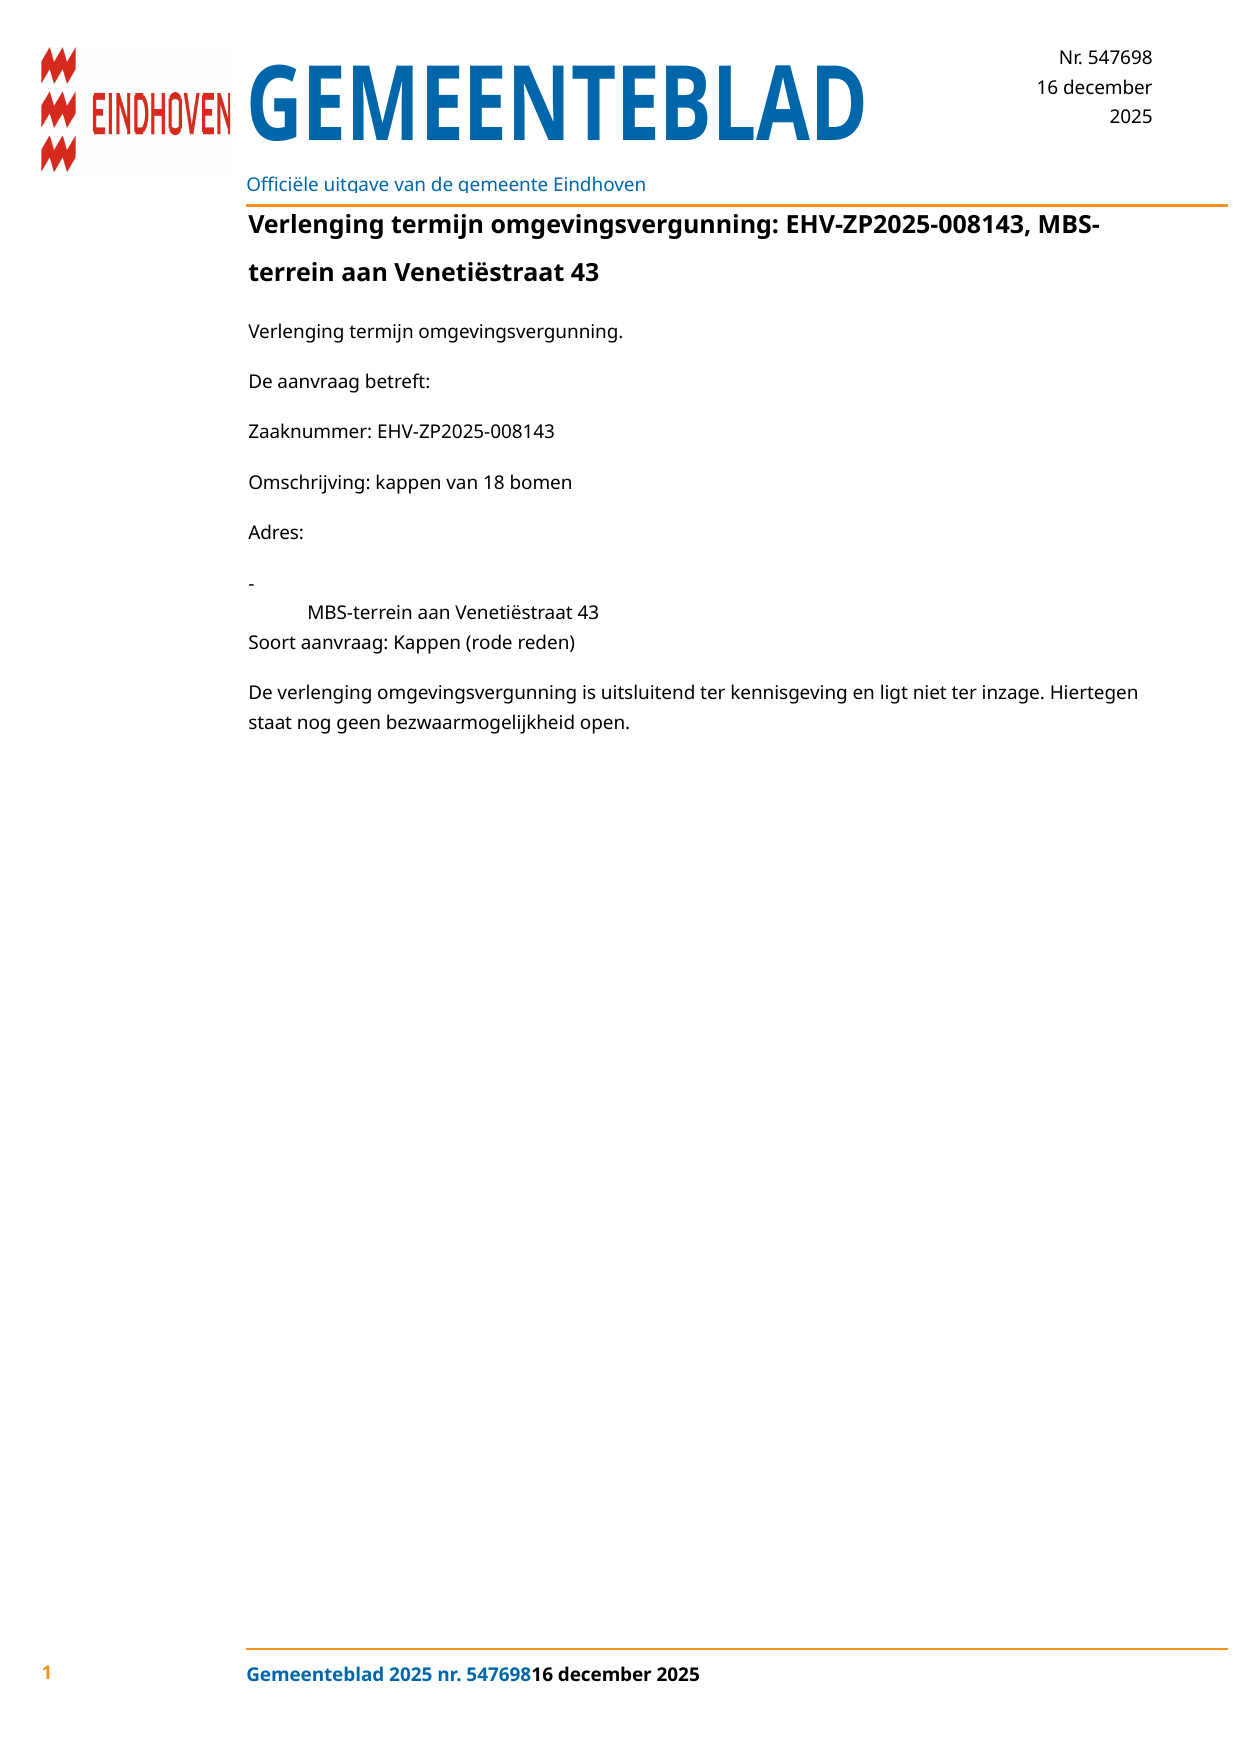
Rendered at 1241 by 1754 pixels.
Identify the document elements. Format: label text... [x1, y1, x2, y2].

text Verlenging termijn omgevingsvergunning: EHV-ZP2025-008143, MBS-terrein aan Venetiëstraat 43 [248, 207, 1152, 288]
text Omschrijving: kappen van 18 bomen [248, 469, 1152, 495]
text De aanvraag betreft: [248, 368, 1152, 394]
text Verlenging termijn omgevingsvergunning. [248, 318, 1152, 344]
text De verlenging omgevingsvergunning is uitsluitend ter kennisgeving en ligt niet ter inzage. Hiertegen staat nog geen bezwaarmogelijkheid open. [248, 679, 1152, 735]
picture [41, 47, 231, 172]
list MBS-terrein aan Venetiëstraat 43 [248, 599, 1152, 625]
text Zaaknummer: EHV-ZP2025-008143 [248, 419, 1152, 444]
text Adres: [248, 519, 1152, 545]
text Soort aanvraag: Kappen (rode reden) [248, 629, 1152, 655]
